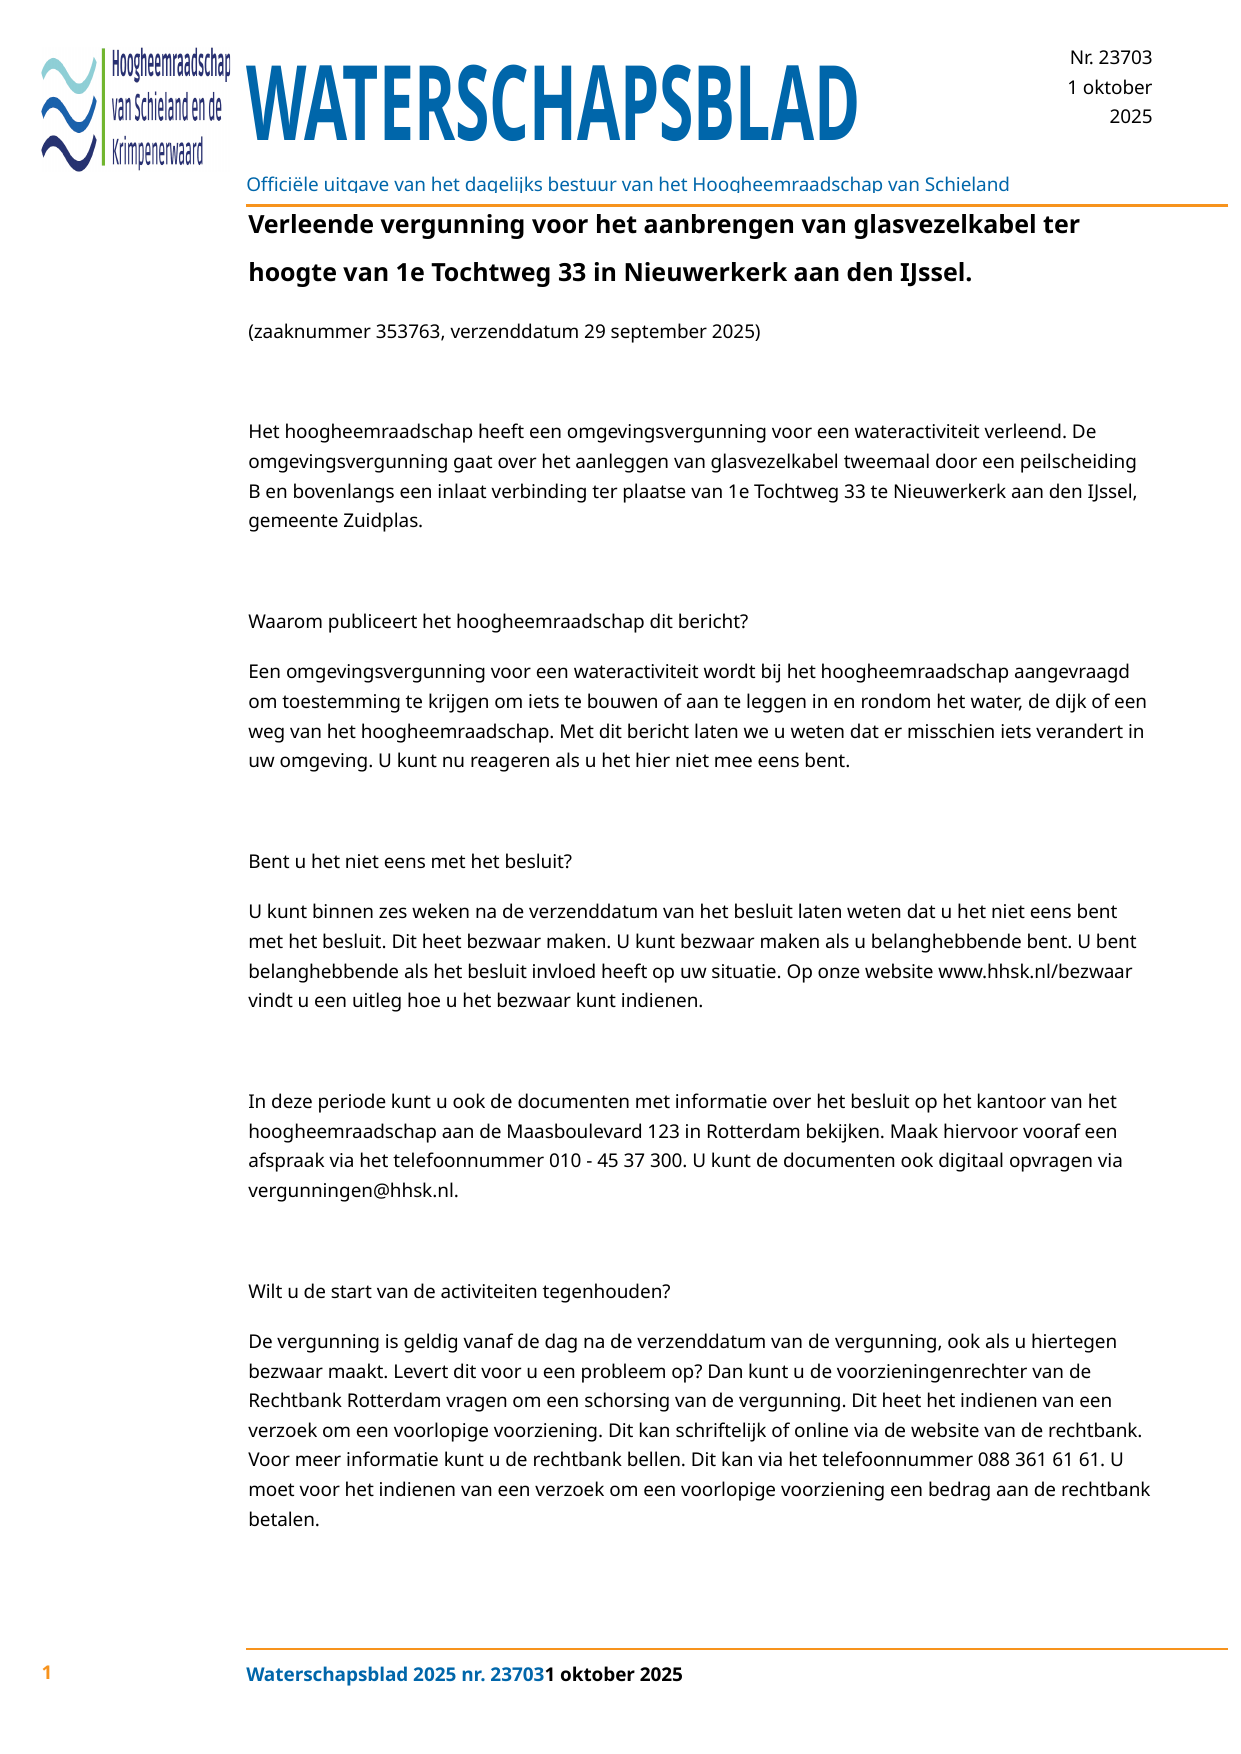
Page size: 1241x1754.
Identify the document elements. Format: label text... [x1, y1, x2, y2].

text Waarom publiceert het hoogheemraadschap dit bericht? [248, 608, 1152, 634]
text De vergunning is geldig vanaf de dag na de verzenddatum van de vergunning, ook als u hiertegen bezwaar maakt. Levert dit voor u een probleem op? Dan kunt u de voorzieningenrechter van de Rechtbank Rotterdam vragen om een schorsing van de vergunning. Dit heet het indienen van een verzoek om een voorlopige voorziening. Dit kan schriftelijk of online via de website van de rechtbank. Voor meer informatie kunt u de rechtbank bellen. Dit kan via het telefoonnummer 088 361 61 61. U moet voor het indienen van een verzoek om een voorlopige voorziening een bedrag aan de rechtbank betalen. [248, 1328, 1152, 1532]
text Een omgevingsvergunning voor een wateractiviteit wordt bij het hoogheemraadschap aangevraagd om toestemming te krijgen om iets te bouwen of aan te leggen in en rondom het water, de dijk of een weg van het hoogheemraadschap. Met dit bericht laten we u weten dat er misschien iets verandert in uw omgeving. U kunt nu reageren als u het hier niet mee eens bent. [248, 659, 1152, 773]
text Verleende vergunning voor het aanbrengen van glasvezelkabel ter hoogte van 1e Tochtweg 33 in Nieuwerkerk aan den IJssel. [248, 207, 1152, 288]
text In deze periode kunt u ook de documenten met informatie over het besluit op het kantoor van het hoogheemraadschap aan de Maasboulevard 123 in Rotterdam bekijken. Maak hiervoor vooraf een afspraak via het telefoonnummer 010 - 45 37 300. U kunt de documenten ook digitaal opvragen via vergunningen@hhsk.nl. [248, 1088, 1152, 1203]
text Wilt u de start van de activiteiten tegenhouden? [248, 1278, 1152, 1304]
picture [41, 47, 231, 172]
text (zaaknummer 353763, verzenddatum 29 september 2025) [248, 318, 1152, 344]
text U kunt binnen zes weken na de verzenddatum van het besluit laten weten dat u het niet eens bent met het besluit. Dit heet bezwaar maken. U kunt bezwaar maken als u belanghebbende bent. U bent belanghebbende als het besluit invloed heeft op uw situatie. Op onze website www.hhsk.nl/bezwaar vindt u een uitleg hoe u het bezwaar kunt indienen. [248, 899, 1152, 1013]
text Het hoogheemraadschap heeft een omgevingsvergunning voor een wateractiviteit verleend. De omgevingsvergunning gaat over het aanleggen van glasvezelkabel tweemaal door een peilscheiding B en bovenlangs een inlaat verbinding ter plaatse van 1e Tochtweg 33 te Nieuwerkerk aan den IJssel, gemeente Zuidplas. [248, 419, 1152, 533]
text Bent u het niet eens met het besluit? [248, 848, 1152, 874]
